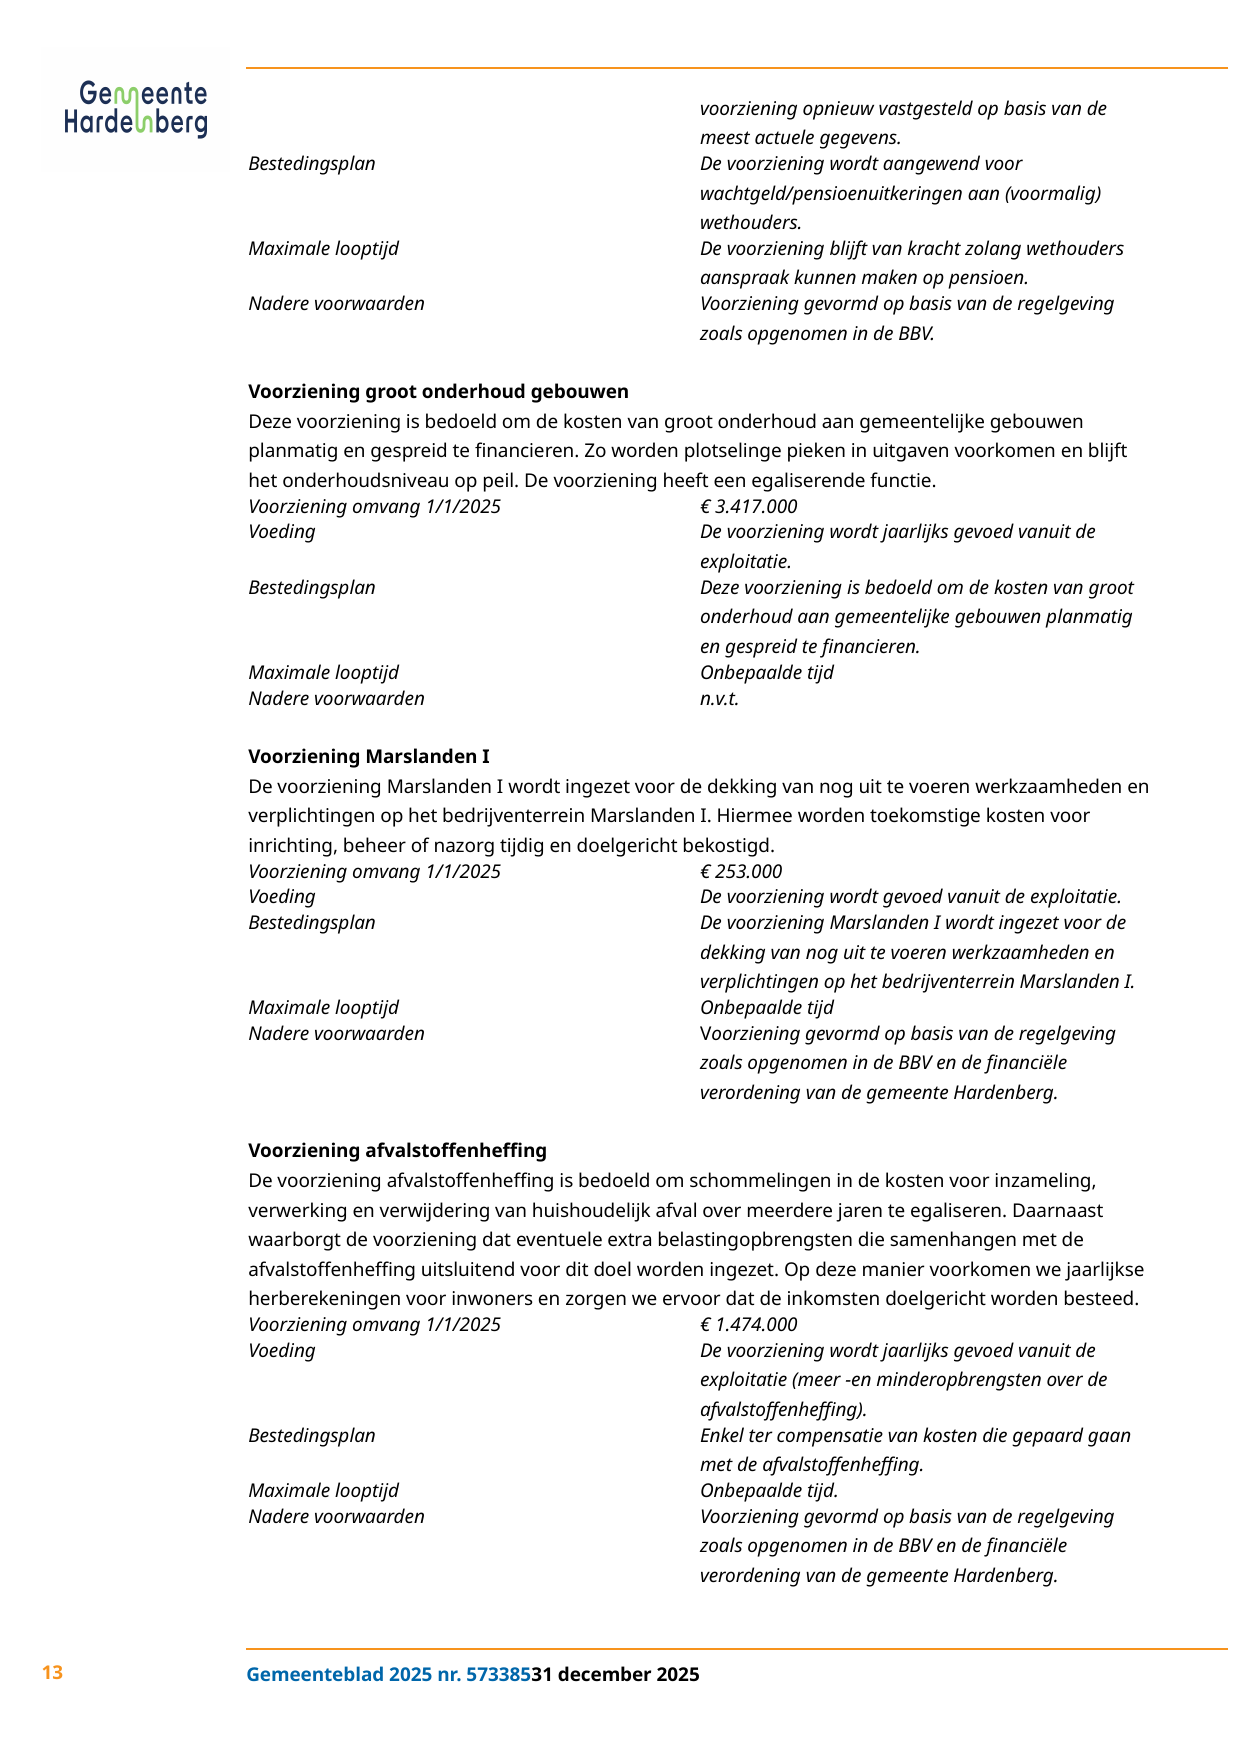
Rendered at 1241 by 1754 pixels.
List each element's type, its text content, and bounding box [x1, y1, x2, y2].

table_cell Voorziening omvang 1/1/2025 [248, 1311, 700, 1337]
table_cell € 1.474.000 [700, 1311, 1152, 1337]
table_cell Voorziening omvang 1/1/2025 [248, 858, 700, 883]
table_cell Deze voorziening is bedoeld om de kosten van groot onderhoud aan gemeentelijke gebouwen planmatig en gespreid te financieren. [700, 574, 1152, 659]
table_cell [248, 95, 700, 150]
table_cell Maximale looptijd [248, 235, 700, 290]
table_cell € 3.417.000 [700, 493, 1152, 519]
table_cell Voorziening gevormd op basis van de regelgeving zoals opgenomen in de BBV en de financiële verordening van de gemeente Hardenberg. [700, 1503, 1152, 1588]
table_cell De voorziening wordt gevoed vanuit de exploitatie. [700, 884, 1152, 909]
table_cell Voeding [248, 1337, 700, 1422]
table_cell Bestedingsplan [248, 150, 700, 235]
table_cell Maximale looptijd [248, 1477, 700, 1503]
table_cell Bestedingsplan [248, 574, 700, 659]
table_cell Voeding [248, 884, 700, 909]
table_cell n.v.t. [700, 685, 1152, 710]
table_cell De voorziening Marslanden I wordt ingezet voor de dekking van nog uit te voeren werkzaamheden en verplichtingen op het bedrijventerrein Marslanden I. [700, 909, 1152, 994]
table_cell Nadere voorwaarden [248, 685, 700, 710]
table_cell Nadere voorwaarden [248, 1020, 700, 1105]
table_cell Nadere voorwaarden [248, 290, 700, 346]
table_header Voorziening afvalstoffenheffing De voorziening afvalstoffenheffing is bedoeld om schommelingen in de kosten voor inzameling, verwerking en verwijdering van huishoudelijk afval over meerdere jaren te egaliseren. Daarnaast waarborgt de voorziening dat eventuele extra belastingopbrengsten die samenhangen met de afvalstoffenheffing uitsluitend voor dit doel worden ingezet. Op deze manier voorkomen we jaarlijkse herberekeningen voor inwoners en zorgen we ervoor dat de inkomsten doelgericht worden besteed. [248, 1138, 1152, 1311]
table_cell De voorziening wordt jaarlijks gevoed vanuit de exploitatie. [700, 519, 1152, 574]
table_header Voorziening groot onderhoud gebouwen Deze voorziening is bedoeld om de kosten van groot onderhoud aan gemeentelijke gebouwen planmatig en gespreid te financieren. Zo worden plotselinge pieken in uitgaven voorkomen en blijft het onderhoudsniveau op peil. De voorziening heeft een egaliserende functie. [248, 379, 1152, 493]
table_cell De voorziening wordt jaarlijks gevoed vanuit de exploitatie (meer -en minderopbrengsten over de afvalstoffenheffing). [700, 1337, 1152, 1422]
table_cell Enkel ter compensatie van kosten die gepaard gaan met de afvalstoffenheffing. [700, 1422, 1152, 1477]
table_cell Maximale looptijd [248, 659, 700, 685]
table_header Voorziening Marslanden I De voorziening Marslanden I wordt ingezet voor de dekking van nog uit te voeren werkzaamheden en verplichtingen op het bedrijventerrein Marslanden I. Hiermee worden toekomstige kosten voor inrichting, beheer of nazorg tijdig en doelgericht bekostigd. [248, 743, 1152, 858]
table_cell Bestedingsplan [248, 909, 700, 994]
table_cell Voorziening omvang 1/1/2025 [248, 493, 700, 519]
table_cell € 253.000 [700, 858, 1152, 883]
table_cell Nadere voorwaarden [248, 1503, 700, 1588]
table_cell Bestedingsplan [248, 1422, 700, 1477]
table_cell Onbepaalde tijd [700, 994, 1152, 1020]
table_cell Voorziening gevormd op basis van de regelgeving zoals opgenomen in de BBV. [700, 290, 1152, 346]
table_cell Voeding [248, 519, 700, 574]
table_cell Onbepaalde tijd [700, 659, 1152, 685]
table_cell Onbepaalde tijd. [700, 1477, 1152, 1503]
table_cell De voorziening wordt aangewend voor wachtgeld/pensioenuitkeringen aan (voormalig) wethouders. [700, 150, 1152, 235]
table_cell voorziening opnieuw vastgesteld op basis van de meest actuele gegevens. [700, 95, 1152, 150]
table_cell Voorziening gevormd op basis van de regelgeving zoals opgenomen in de BBV en de financiële verordening van de gemeente Hardenberg. [700, 1020, 1152, 1105]
picture [41, 47, 231, 172]
table_cell De voorziening blijft van kracht zolang wethouders aanspraak kunnen maken op pensioen. [700, 235, 1152, 290]
table_cell Maximale looptijd [248, 994, 700, 1020]
